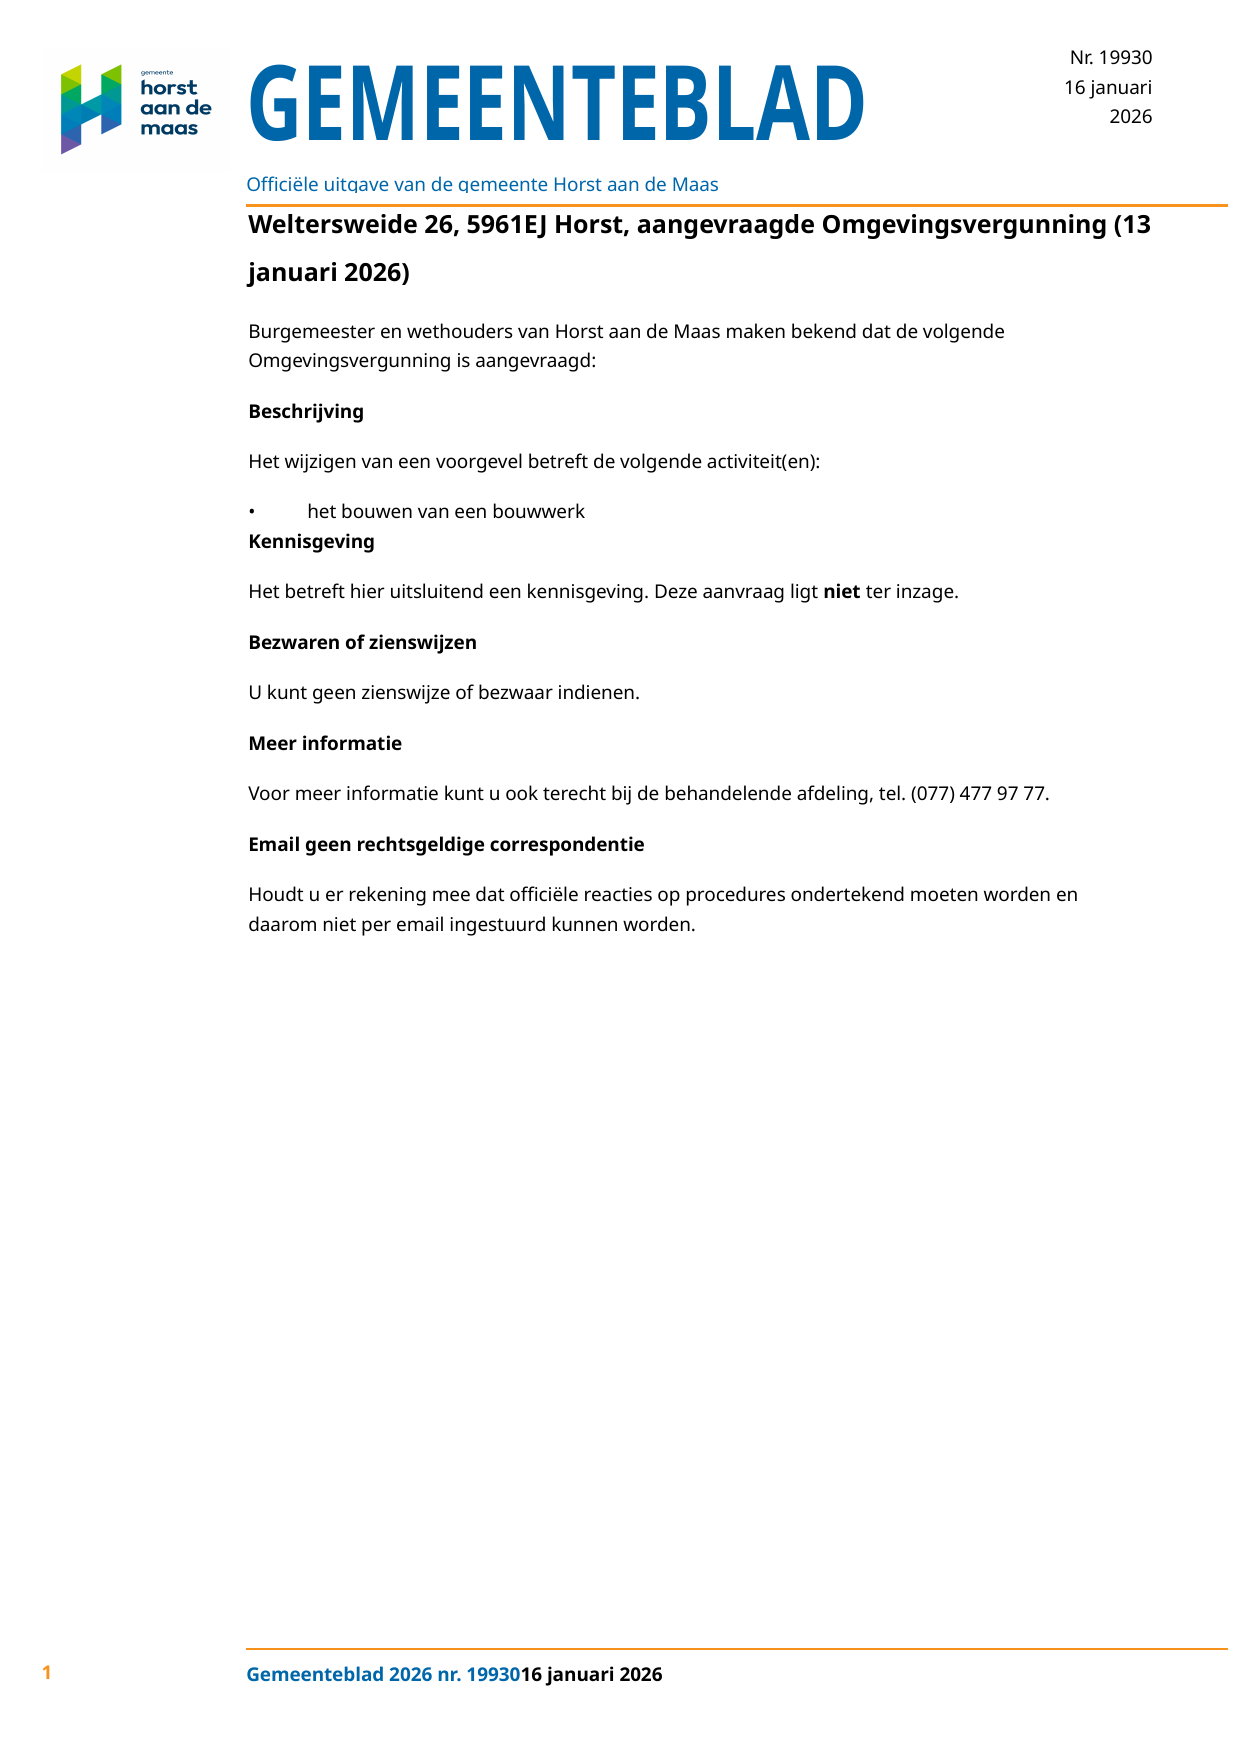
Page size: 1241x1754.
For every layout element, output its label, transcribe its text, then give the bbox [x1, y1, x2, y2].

text Email geen rechtsgeldige correspondentie [248, 831, 1152, 857]
text Weltersweide 26, 5961EJ Horst, aangevraagde Omgevingsvergunning (13 januari 2026) [248, 207, 1152, 288]
text Bezwaren of zienswijzen [248, 629, 1152, 655]
text Houdt u er rekening mee dat officiële reacties op procedures ondertekend moeten worden en daarom niet per email ingestuurd kunnen worden. [248, 881, 1152, 937]
text Meer informatie [248, 730, 1152, 756]
text Burgemeester en wethouders van Horst aan de Maas maken bekend dat de volgende Omgevingsvergunning is aangevraagd: [248, 318, 1152, 373]
text Beschrijving [248, 398, 1152, 424]
text Kennisgeving [248, 528, 1152, 554]
text Voor meer informatie kunt u ook terecht bij de behandelende afdeling, tel. (077) 477 97 77. [248, 780, 1152, 806]
text Het wijzigen van een voorgevel betreft de volgende activiteit(en): [248, 448, 1152, 474]
picture [41, 47, 231, 172]
text Het betreft hier uitsluitend een kennisgeving. Deze aanvraag ligt niet ter inzage. [248, 579, 1152, 604]
list het bouwen van een bouwwerk [248, 499, 1152, 524]
text U kunt geen zienswijze of bezwaar indienen. [248, 679, 1152, 705]
